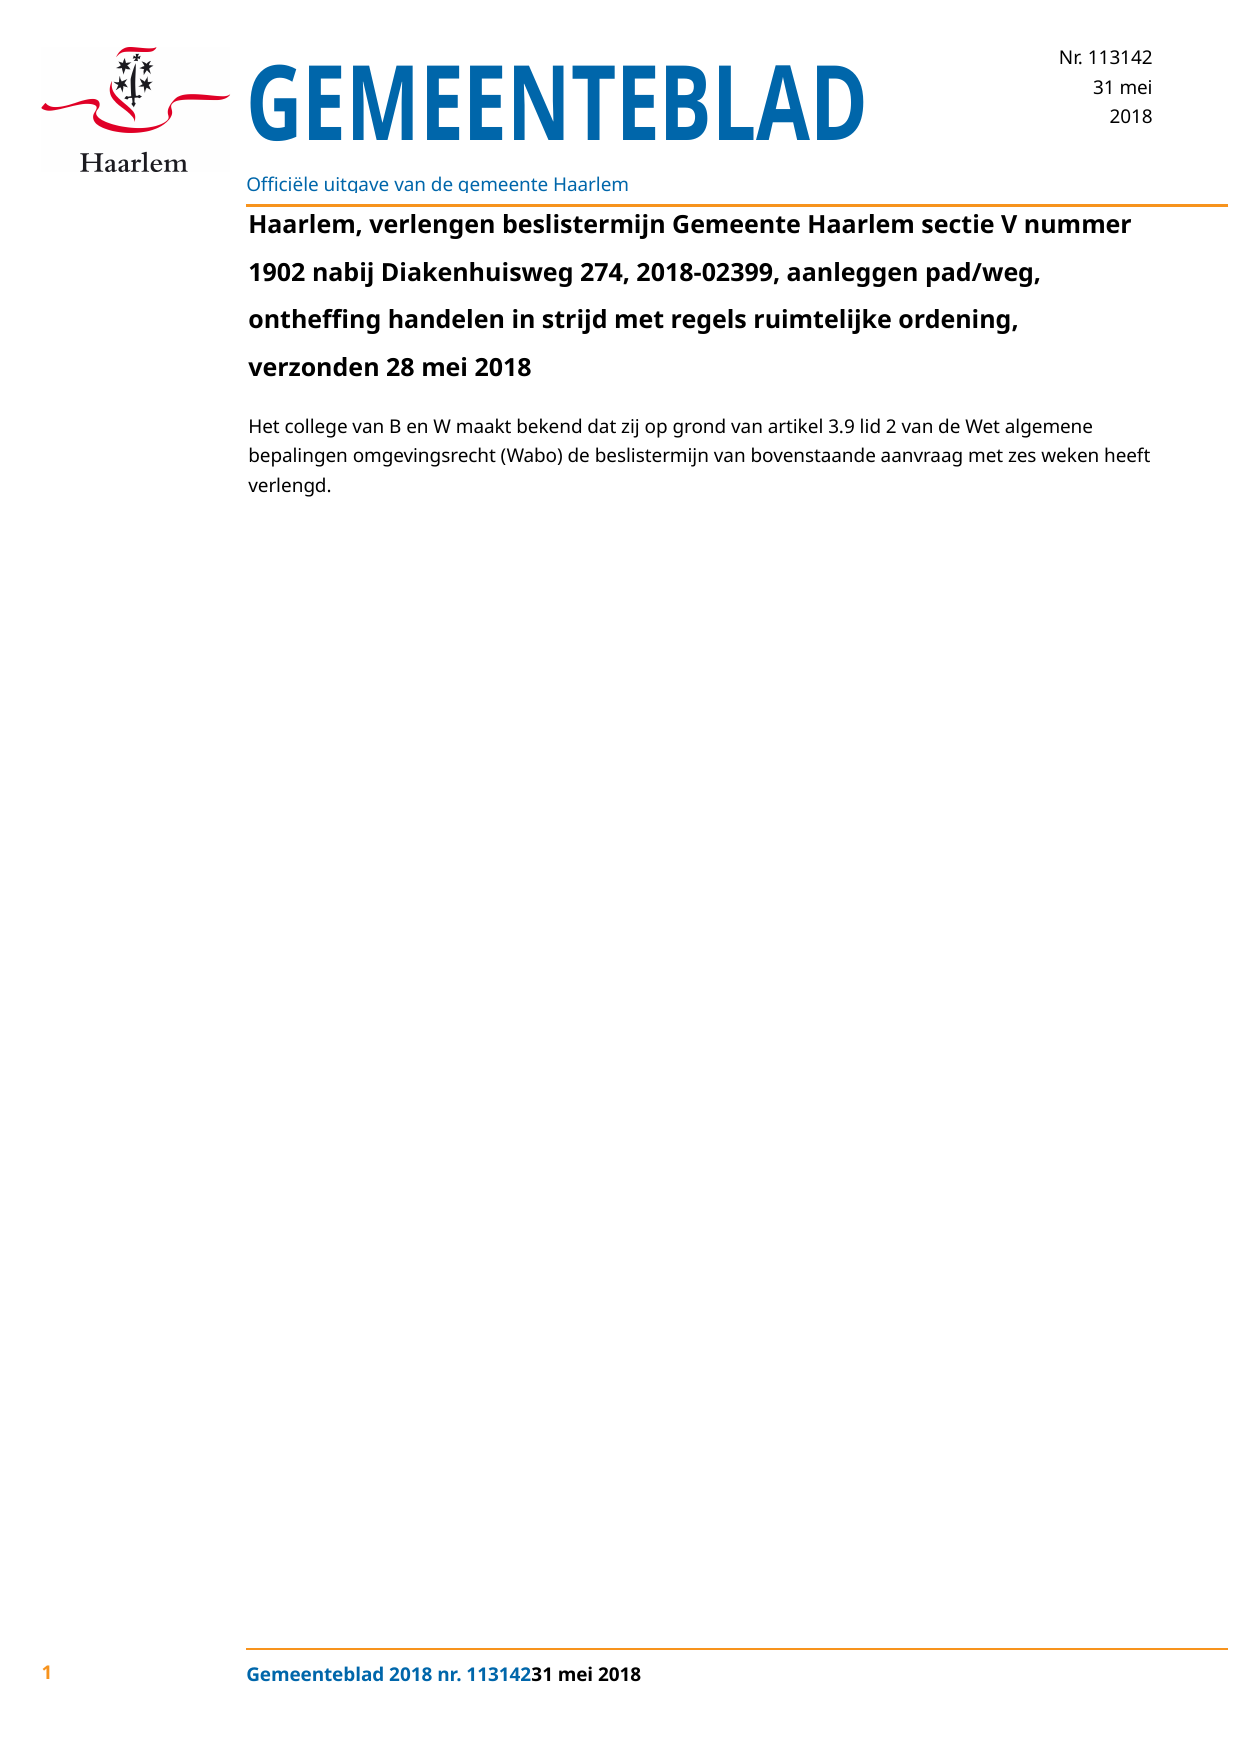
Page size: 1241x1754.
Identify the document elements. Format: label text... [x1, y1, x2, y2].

picture [41, 47, 231, 172]
text Het college van B en W maakt bekend dat zij op grond van artikel 3.9 lid 2 van de Wet algemene bepalingen omgevingsrecht (Wabo) de beslistermijn van bovenstaande aanvraag met zes weken heeft verlengd. [248, 413, 1152, 498]
text Haarlem, verlengen beslistermijn Gemeente Haarlem sectie V nummer 1902 nabij Diakenhuisweg 274, 2018-02399, aanleggen pad/weg, ontheffing handelen in strijd met regels ruimtelijke ordening, verzonden 28 mei 2018 [248, 207, 1152, 384]
